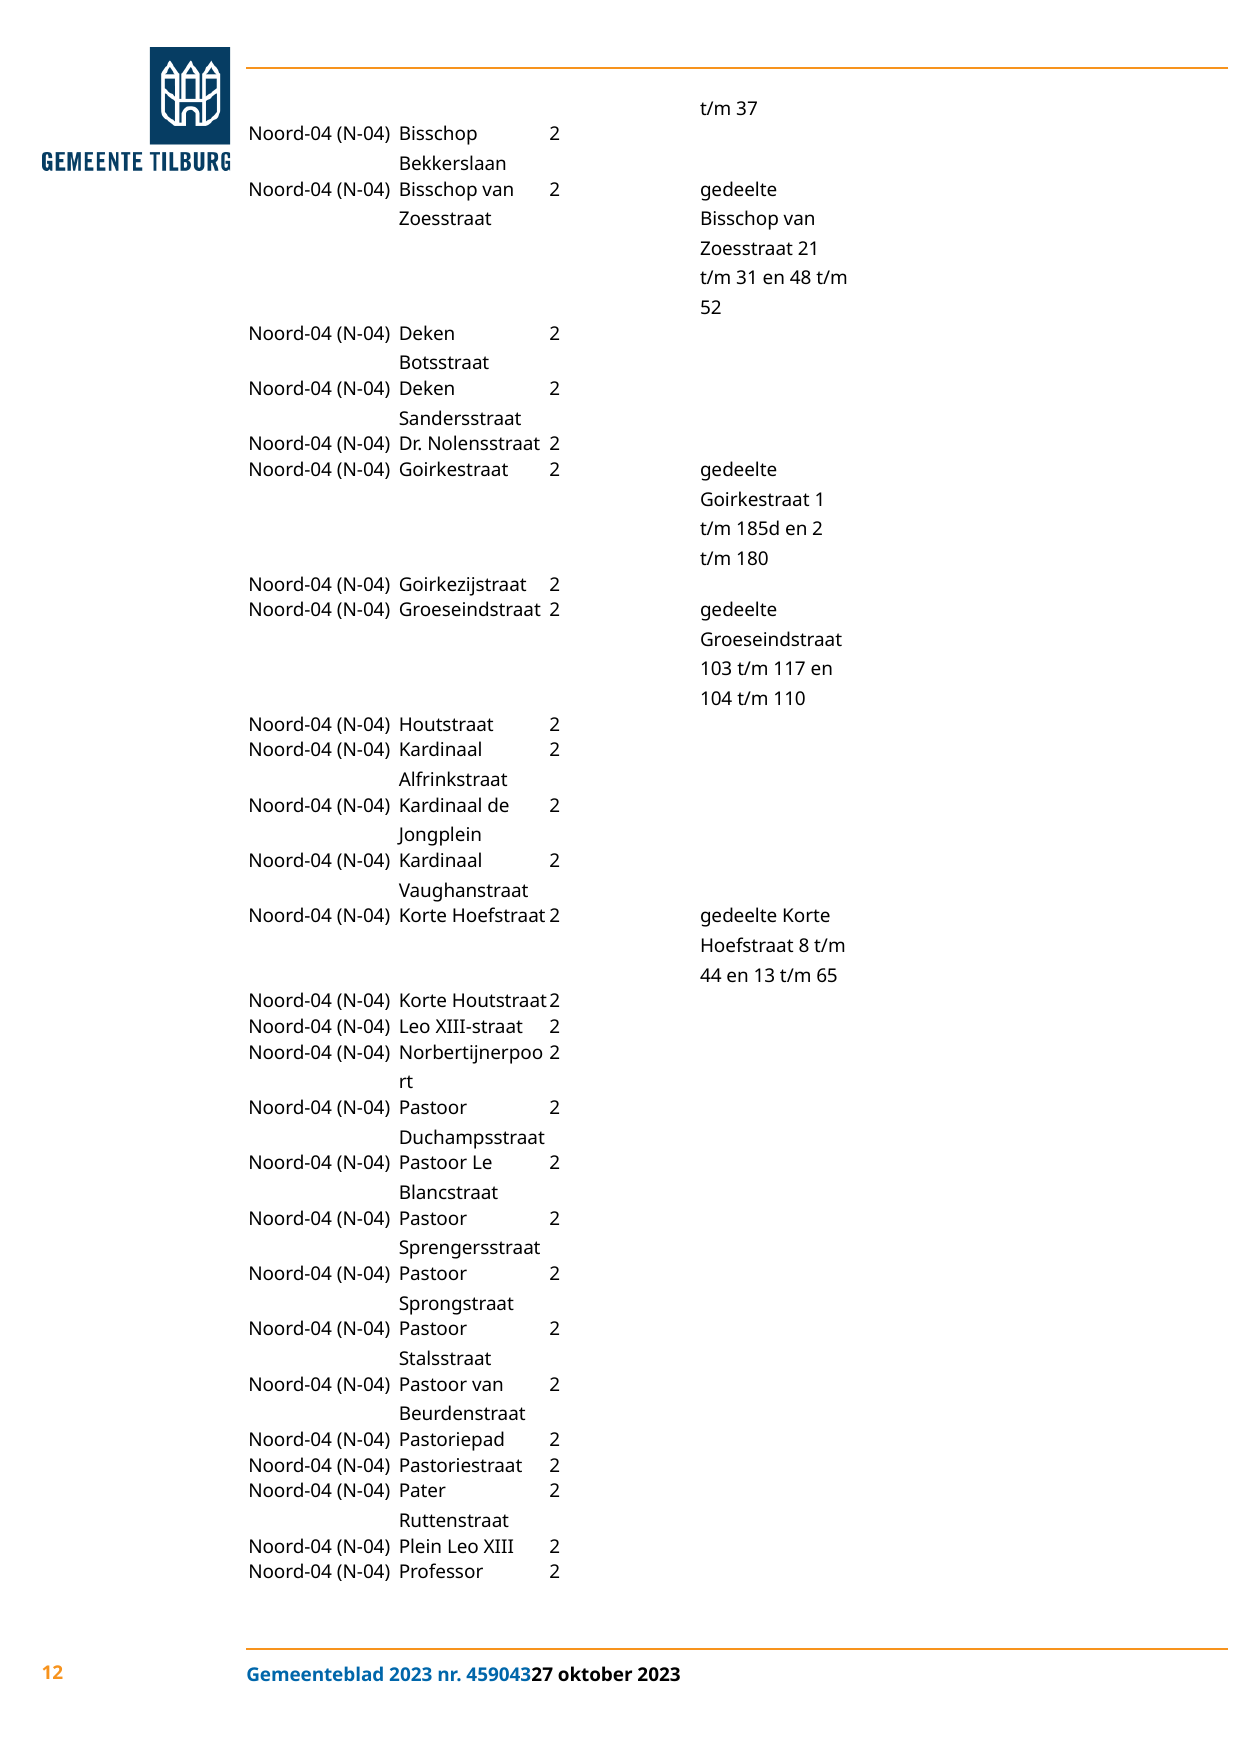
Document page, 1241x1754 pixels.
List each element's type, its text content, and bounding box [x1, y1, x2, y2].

table_cell Noord-04 (N-04) [248, 121, 398, 176]
table_cell 2 [549, 1559, 700, 1584]
table_cell [700, 1039, 850, 1094]
table_cell 2 [549, 988, 700, 1013]
table_cell Pastoriestraat [399, 1452, 549, 1478]
table_cell [700, 121, 850, 176]
table_cell Bisschop Bekkerslaan [399, 121, 549, 176]
table_cell 2 [549, 1426, 700, 1452]
table_cell Noord-04 (N-04) [248, 1260, 398, 1316]
table_cell Noord-04 (N-04) [248, 596, 398, 711]
table_cell 2 [549, 456, 700, 571]
table_cell [700, 792, 850, 847]
table_cell Noord-04 (N-04) [248, 1316, 398, 1371]
table_cell [700, 737, 850, 792]
table_cell [399, 95, 549, 121]
table_cell Noord-04 (N-04) [248, 847, 398, 903]
table_cell 2 [549, 1371, 700, 1426]
table_cell Noord-04 (N-04) [248, 1039, 398, 1094]
table_cell 2 [549, 1205, 700, 1260]
table_cell Pastoor Stalsstraat [399, 1316, 549, 1371]
table_cell [700, 1013, 850, 1039]
table_cell Noord-04 (N-04) [248, 1559, 398, 1584]
table_cell Norbertijnerpoort [399, 1039, 549, 1094]
table_cell Noord-04 (N-04) [248, 1205, 398, 1260]
table_cell Noord-04 (N-04) [248, 1094, 398, 1149]
table_cell Pastoor Duchampsstraat [399, 1094, 549, 1149]
table_cell gedeelte Goirkestraat 1 t/m 185d en 2 t/m 180 [700, 456, 850, 571]
table_cell Noord-04 (N-04) [248, 1533, 398, 1559]
table_cell 2 [549, 1039, 700, 1094]
table_cell 2 [549, 1094, 700, 1149]
table_cell 2 [549, 320, 700, 375]
table_cell Pastoor Sprongstraat [399, 1260, 549, 1316]
table_cell Noord-04 (N-04) [248, 737, 398, 792]
table_cell Pastoriepad [399, 1426, 549, 1452]
table_cell t/m 37 [700, 95, 850, 121]
table_cell 2 [549, 375, 700, 431]
table_cell [700, 375, 850, 431]
table_cell Pastoor van Beurdenstraat [399, 1371, 549, 1426]
table_cell 2 [549, 571, 700, 596]
table_cell Noord-04 (N-04) [248, 1371, 398, 1426]
table_cell Goirkezijstraat [399, 571, 549, 596]
table_cell Noord-04 (N-04) [248, 1013, 398, 1039]
table_cell [700, 1559, 850, 1584]
table_cell Noord-04 (N-04) [248, 431, 398, 456]
table_cell Noord-04 (N-04) [248, 320, 398, 375]
table_cell 2 [549, 847, 700, 903]
table_cell 2 [549, 596, 700, 711]
table_cell 2 [549, 1260, 700, 1316]
table_cell [700, 431, 850, 456]
table_cell 2 [549, 121, 700, 176]
table_cell [700, 1260, 850, 1316]
table_cell gedeelte Groeseindstraat 103 t/m 117 en 104 t/m 110 [700, 596, 850, 711]
table_cell [700, 1094, 850, 1149]
table_cell Pastoor Sprengersstraat [399, 1205, 549, 1260]
table_cell [248, 95, 398, 121]
table_cell [700, 1371, 850, 1426]
table_cell [700, 320, 850, 375]
table_cell Korte Houtstraat [399, 988, 549, 1013]
table_cell Bisschop van Zoesstraat [399, 176, 549, 320]
table_cell [700, 1533, 850, 1559]
table_cell Dr. Nolensstraat [399, 431, 549, 456]
table_cell Noord-04 (N-04) [248, 375, 398, 431]
table_cell Kardinaal Vaughanstraat [399, 847, 549, 903]
table_cell 2 [549, 176, 700, 320]
table_cell Houtstraat [399, 711, 549, 737]
table_cell 2 [549, 1478, 700, 1533]
table_cell Noord-04 (N-04) [248, 988, 398, 1013]
table_cell [549, 95, 700, 121]
table_cell Noord-04 (N-04) [248, 792, 398, 847]
table_cell [700, 1316, 850, 1371]
table_cell Noord-04 (N-04) [248, 903, 398, 987]
table_cell 2 [549, 1316, 700, 1371]
table_cell Noord-04 (N-04) [248, 176, 398, 320]
table_cell [700, 1205, 850, 1260]
table_cell [700, 1478, 850, 1533]
table_cell Pastoor Le Blancstraat [399, 1150, 549, 1205]
table_cell Goirkestraat [399, 456, 549, 571]
table_cell [700, 1426, 850, 1452]
table_cell Noord-04 (N-04) [248, 571, 398, 596]
table_cell gedeelte Bisschop van Zoesstraat 21 t/m 31 en 48 t/m 52 [700, 176, 850, 320]
table_cell Groeseindstraat [399, 596, 549, 711]
table_cell Kardinaal Alfrinkstraat [399, 737, 549, 792]
table_cell Kardinaal de Jongplein [399, 792, 549, 847]
table_cell Noord-04 (N-04) [248, 1150, 398, 1205]
table_cell 2 [549, 903, 700, 987]
picture [41, 47, 231, 172]
table_cell 2 [549, 1150, 700, 1205]
table_cell [700, 1150, 850, 1205]
table_cell 2 [549, 1452, 700, 1478]
table_cell 2 [549, 737, 700, 792]
table_cell Noord-04 (N-04) [248, 456, 398, 571]
table_cell 2 [549, 1013, 700, 1039]
table_cell gedeelte Korte Hoefstraat 8 t/m 44 en 13 t/m 65 [700, 903, 850, 987]
table_cell [700, 711, 850, 737]
table_cell [700, 988, 850, 1013]
table_cell [700, 847, 850, 903]
table_cell [700, 1452, 850, 1478]
table_cell [700, 571, 850, 596]
table_cell Noord-04 (N-04) [248, 1478, 398, 1533]
table_cell Korte Hoefstraat [399, 903, 549, 987]
table_cell Plein Leo XIII [399, 1533, 549, 1559]
table_cell Deken Botsstraat [399, 320, 549, 375]
table_cell 2 [549, 792, 700, 847]
table_cell 2 [549, 711, 700, 737]
table_cell 2 [549, 431, 700, 456]
table_cell Pater Ruttenstraat [399, 1478, 549, 1533]
table_cell Noord-04 (N-04) [248, 1452, 398, 1478]
table_cell Professor [399, 1559, 549, 1584]
table_cell Noord-04 (N-04) [248, 1426, 398, 1452]
table_cell Deken Sandersstraat [399, 375, 549, 431]
table_cell Noord-04 (N-04) [248, 711, 398, 737]
table_cell 2 [549, 1533, 700, 1559]
table_cell Leo XIII-straat [399, 1013, 549, 1039]
